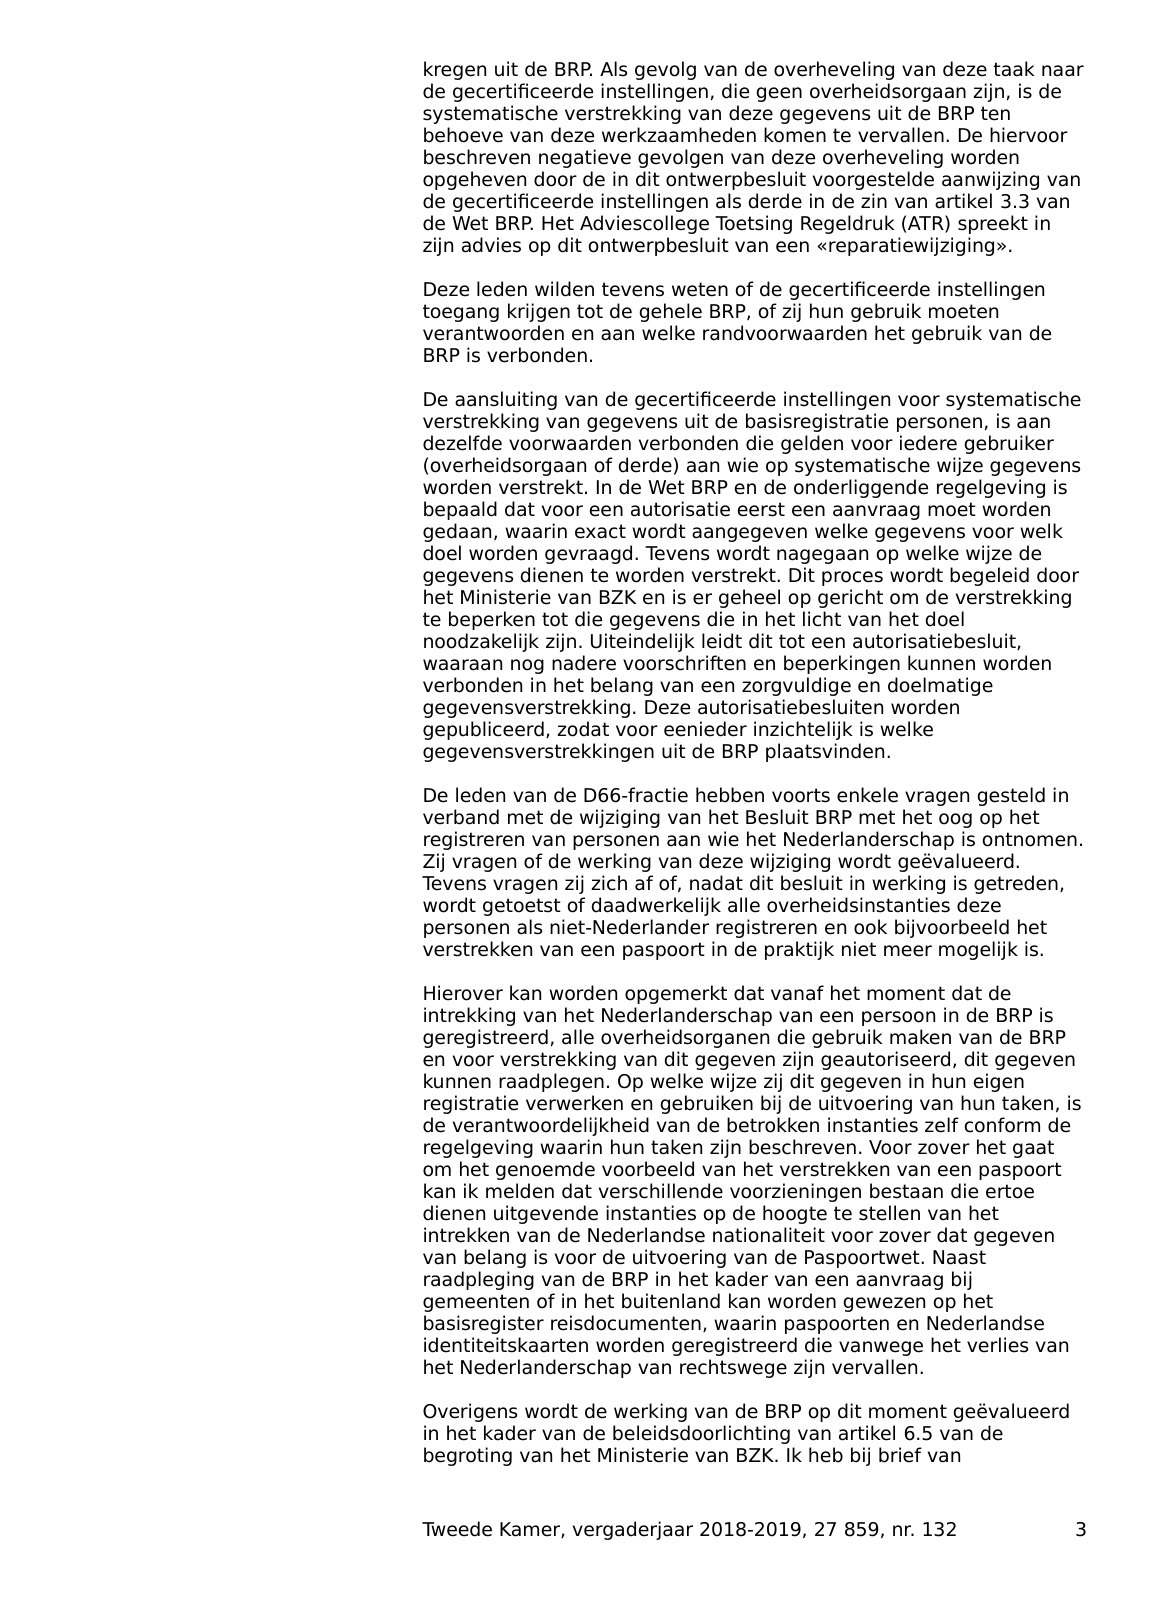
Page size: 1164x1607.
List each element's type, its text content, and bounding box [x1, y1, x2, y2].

text De aansluiting van de gecertificeerde instellingen voor systematische verstrekking van gegevens uit de basisregistratie personen, is aan dezelfde voorwaarden verbonden die gelden voor iedere gebruiker (overheidsorgaan of derde) aan wie op systematische wijze gegevens worden verstrekt. In de Wet BRP en de onderliggende regelgeving is bepaald dat voor een autorisatie eerst een aanvraag moet worden gedaan, waarin exact wordt aangegeven welke gegevens voor welk doel worden gevraagd. Tevens wordt nagegaan op welke wijze de gegevens dienen te worden verstrekt. Dit proces wordt begeleid door het Ministerie van BZK en is er geheel op gericht om de verstrekking te beperken tot die gegevens die in het licht van het doel noodzakelijk zijn. Uiteindelijk leidt dit tot een autorisatiebesluit, waaraan nog nadere voorschriften en beperkingen kunnen worden verbonden in het belang van een zorgvuldige en doelmatige gegevensverstrekking. Deze autorisatiebesluiten worden gepubliceerd, zodat voor eenieder inzichtelijk is welke gegevensverstrekkingen uit de BRP plaatsvinden. [422, 389, 1087, 763]
text Hierover kan worden opgemerkt dat vanaf het moment dat de intrekking van het Nederlanderschap van een persoon in de BRP is geregistreerd, alle overheidsorganen die gebruik maken van de BRP en voor verstrekking van dit gegeven zijn geautoriseerd, dit gegeven kunnen raadplegen. Op welke wijze zij dit gegeven in hun eigen registratie verwerken en gebruiken bij de uitvoering van hun taken, is de verantwoordelijkheid van de betrokken instanties zelf conform de regelgeving waarin hun taken zijn beschreven. Voor zover het gaat om het genoemde voorbeeld van het verstrekken van een paspoort kan ik melden dat verschillende voorzieningen bestaan die ertoe dienen uitgevende instanties op de hoogte te stellen van het intrekken van de Nederlandse nationaliteit voor zover dat gegeven van belang is voor de uitvoering van de Paspoortwet. Naast raadpleging van de BRP in het kader van een aanvraag bij gemeenten of in het buitenland kan worden gewezen op het basisregister reisdocumenten, waarin paspoorten en Nederlandse identiteitskaarten worden geregistreerd die vanwege het verlies van het Nederlanderschap van rechtswege zijn vervallen. [422, 983, 1087, 1379]
text De leden van de D66-fractie hebben voorts enkele vragen gesteld in verband met de wijziging van het Besluit BRP met het oog op het registreren van personen aan wie het Nederlanderschap is ontnomen. Zij vragen of de werking van deze wijziging wordt geëvalueerd. Tevens vragen zij zich af of, nadat dit besluit in werking is getreden, wordt getoetst of daadwerkelijk alle overheidsinstanties deze personen als niet-Nederlander registreren en ook bijvoorbeeld het verstrekken van een paspoort in de praktijk niet meer mogelijk is. [422, 785, 1087, 961]
text Deze leden wilden tevens weten of de gecertificeerde instellingen toegang krijgen tot de gehele BRP, of zij hun gebruik moeten verantwoorden en aan welke randvoorwaarden het gebruik van de BRP is verbonden. [422, 279, 1087, 367]
text Overigens wordt de werking van de BRP op dit moment geëvalueerd in het kader van de beleidsdoorlichting van artikel 6.5 van de begroting van het Ministerie van BZK. Ik heb bij brief van [422, 1401, 1087, 1467]
text kregen uit de BRP. Als gevolg van de overheveling van deze taak naar de gecertificeerde instellingen, die geen overheidsorgaan zijn, is de systematische verstrekking van deze gegevens uit de BRP ten behoeve van deze werkzaamheden komen te vervallen. De hiervoor beschreven negatieve gevolgen van deze overheveling worden opgeheven door de in dit ontwerpbesluit voorgestelde aanwijzing van de gecertificeerde instellingen als derde in de zin van artikel 3.3 van de Wet BRP. Het Adviescollege Toetsing Regeldruk (ATR) spreekt in zijn advies op dit ontwerpbesluit van een «reparatiewijziging». [422, 59, 1087, 257]
